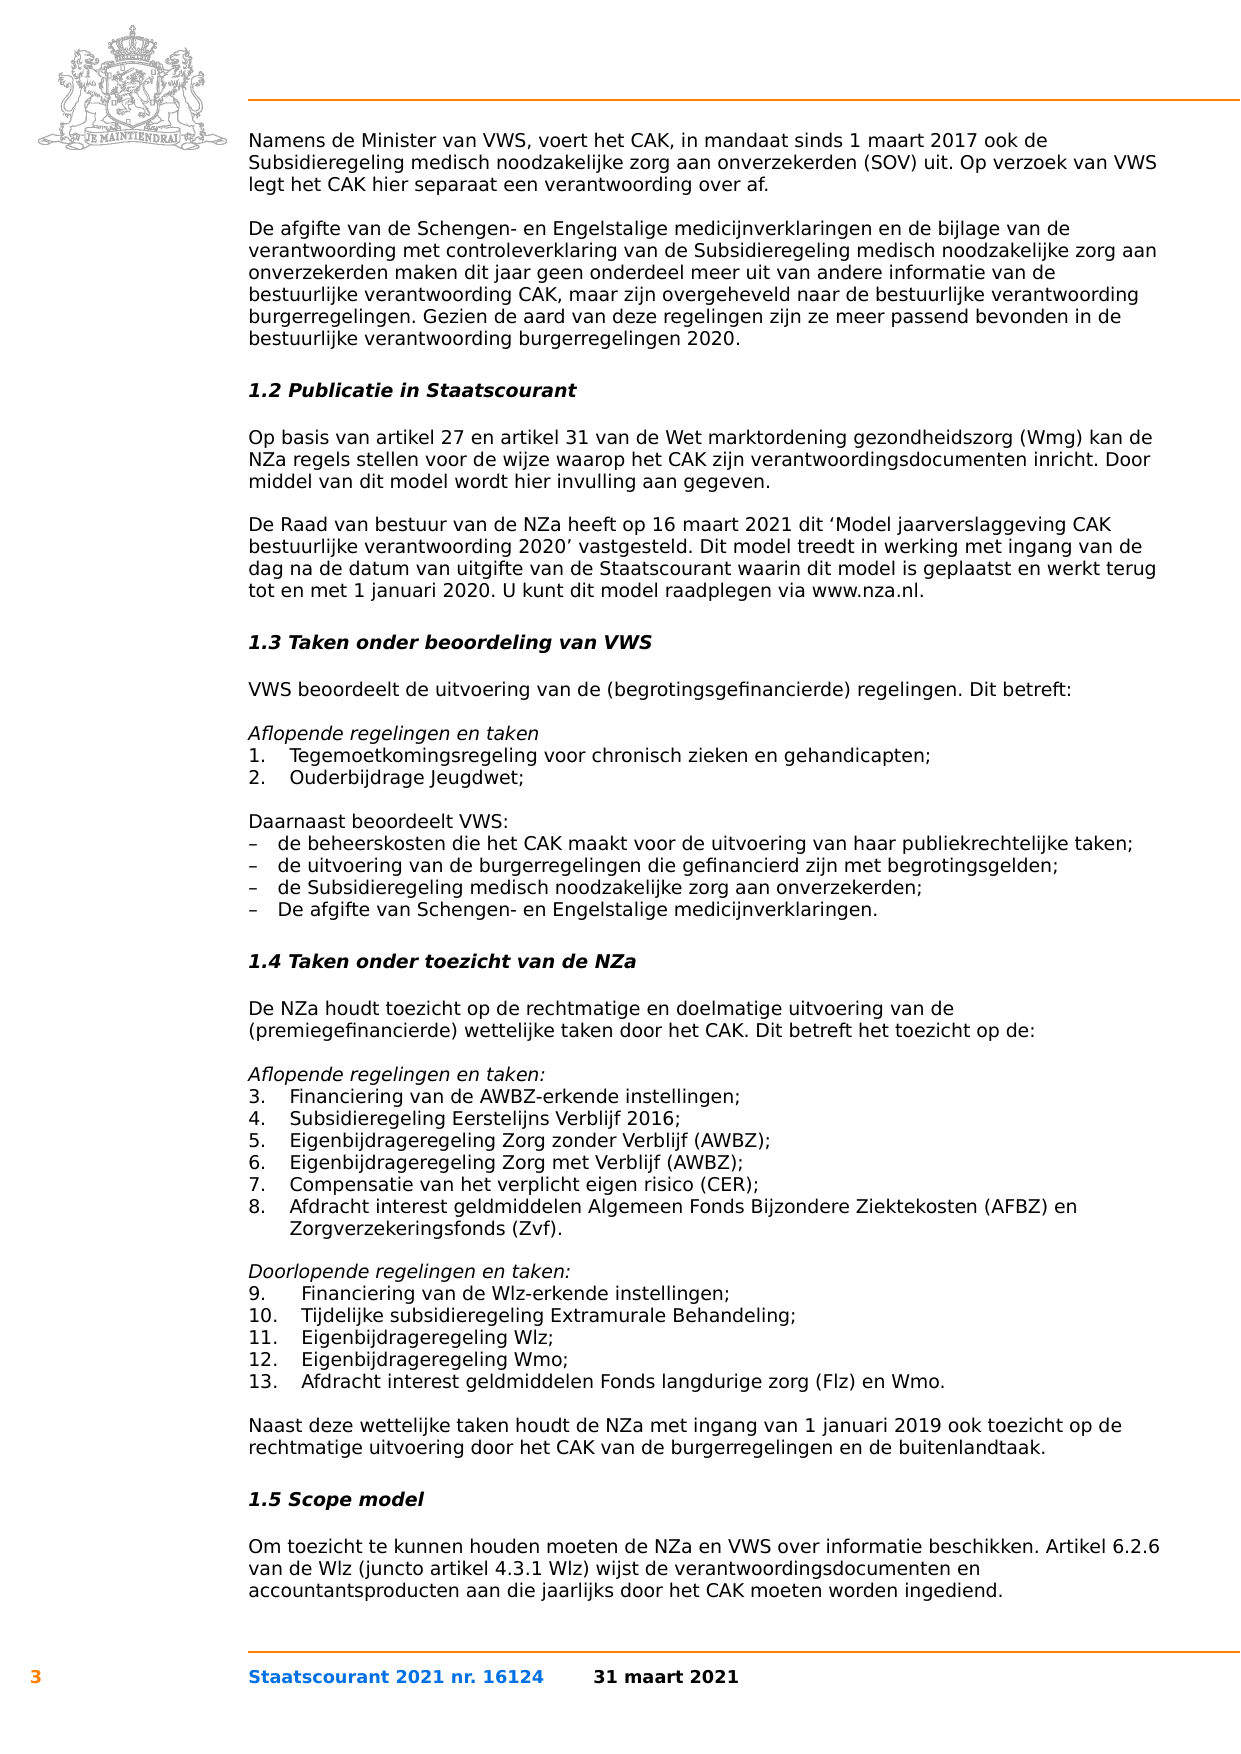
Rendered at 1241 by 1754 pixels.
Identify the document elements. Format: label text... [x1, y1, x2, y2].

text – de beheerskosten die het CAK maakt voor de uitvoering van haar publiekrechtelijke taken; [248, 833, 1163, 855]
subtitle 1.3 Taken onder beoordeling van VWS [248, 632, 1163, 654]
text De afgifte van de Schengen- en Engelstalige medicijnverklaringen en de bijlage van de verantwoording met controleverklaring van de Subsidieregeling medisch noodzakelijke zorg aan onverzekerden maken dit jaar geen onderdeel meer uit van andere informatie van de bestuurlijke verantwoording CAK, maar zijn overgeheveld naar de bestuurlijke verantwoording burgerregelingen. Gezien de aard van deze regelingen zijn ze meer passend bevonden in de bestuurlijke verantwoording burgerregelingen 2020. [248, 218, 1163, 349]
text De Raad van bestuur van de NZa heeft op 16 maart 2021 dit ‘Model jaarverslaggeving CAK bestuurlijke verantwoording 2020’ vastgesteld. Dit model treedt in werking met ingang van de dag na de datum van uitgifte van de Staatscourant waarin dit model is geplaatst en werkt terug tot en met 1 januari 2020. U kunt dit model raadplegen via www.nza.nl. [248, 514, 1163, 602]
text – de uitvoering van de burgerregelingen die gefinancierd zijn met begrotingsgelden; [248, 855, 1163, 877]
text 9. Financiering van de Wlz-erkende instellingen; [248, 1283, 1163, 1305]
text Naast deze wettelijke taken houdt de NZa met ingang van 1 januari 2019 ook toezicht op de rechtmatige uitvoering door het CAK van de burgerregelingen en de buitenlandtaak. [248, 1415, 1163, 1459]
text 4. Subsidieregeling Eerstelijns Verblijf 2016; [248, 1108, 1163, 1129]
text Aflopende regelingen en taken: [248, 1064, 1163, 1086]
text Daarnaast beoordeelt VWS: [248, 811, 1163, 833]
text Om toezicht te kunnen houden moeten de NZa en VWS over informatie beschikken. Artikel 6.2.6 van de Wlz (juncto artikel 4.3.1 Wlz) wijst de verantwoordingsdocumenten en accountantsproducten aan die jaarlijks door het CAK moeten worden ingediend. [248, 1536, 1163, 1602]
text 12. Eigenbijdrageregeling Wmo; [248, 1349, 1163, 1371]
text 1. Tegemoetkomingsregeling voor chronisch zieken en gehandicapten; [248, 745, 1163, 767]
text 6. Eigenbijdrageregeling Zorg met Verblijf (AWBZ); [248, 1152, 1163, 1173]
text – De afgifte van Schengen- en Engelstalige medicijnverklaringen. [248, 899, 1163, 921]
text De NZa houdt toezicht op de rechtmatige en doelmatige uitvoering van de (premiegefinancierde) wettelijke taken door het CAK. Dit betreft het toezicht op de: [248, 998, 1163, 1042]
text Namens de Minister van VWS, voert het CAK, in mandaat sinds 1 maart 2017 ook de Subsidieregeling medisch noodzakelijke zorg aan onverzekerden (SOV) uit. Op verzoek van VWS legt het CAK hier separaat een verantwoording over af. [248, 130, 1163, 196]
text Aflopende regelingen en taken [248, 723, 1163, 745]
text 5. Eigenbijdrageregeling Zorg zonder Verblijf (AWBZ); [248, 1129, 1163, 1152]
text Op basis van artikel 27 en artikel 31 van de Wet marktordening gezondheidszorg (Wmg) kan de NZa regels stellen voor de wijze waarop het CAK zijn verantwoordingsdocumenten inricht. Door middel van dit model wordt hier invulling aan gegeven. [248, 427, 1163, 492]
text Doorlopende regelingen en taken: [248, 1261, 1163, 1283]
subtitle 1.5 Scope model [248, 1489, 1163, 1511]
text 11. Eigenbijdrageregeling Wlz; [248, 1327, 1163, 1349]
text VWS beoordeelt de uitvoering van de (begrotingsgefinancierde) regelingen. Dit betreft: [248, 679, 1163, 701]
subtitle 1.4 Taken onder toezicht van de NZa [248, 951, 1163, 973]
text 3. Financiering van de AWBZ-erkende instellingen; [248, 1086, 1163, 1108]
text 8. Afdracht interest geldmiddelen Algemeen Fonds Bijzondere Ziektekosten (AFBZ) en Zorgverzekeringsfonds (Zvf). [248, 1196, 1163, 1239]
text 2. Ouderbijdrage Jeugdwet; [248, 767, 1163, 789]
picture [38, 25, 227, 150]
text – de Subsidieregeling medisch noodzakelijke zorg aan onverzekerden; [248, 877, 1163, 899]
text 10. Tijdelijke subsidieregeling Extramurale Behandeling; [248, 1305, 1163, 1327]
text 7. Compensatie van het verplicht eigen risico (CER); [248, 1173, 1163, 1196]
text 13. Afdracht interest geldmiddelen Fonds langdurige zorg (Flz) en Wmo. [248, 1371, 1163, 1393]
subtitle 1.2 Publicatie in Staatscourant [248, 379, 1163, 402]
